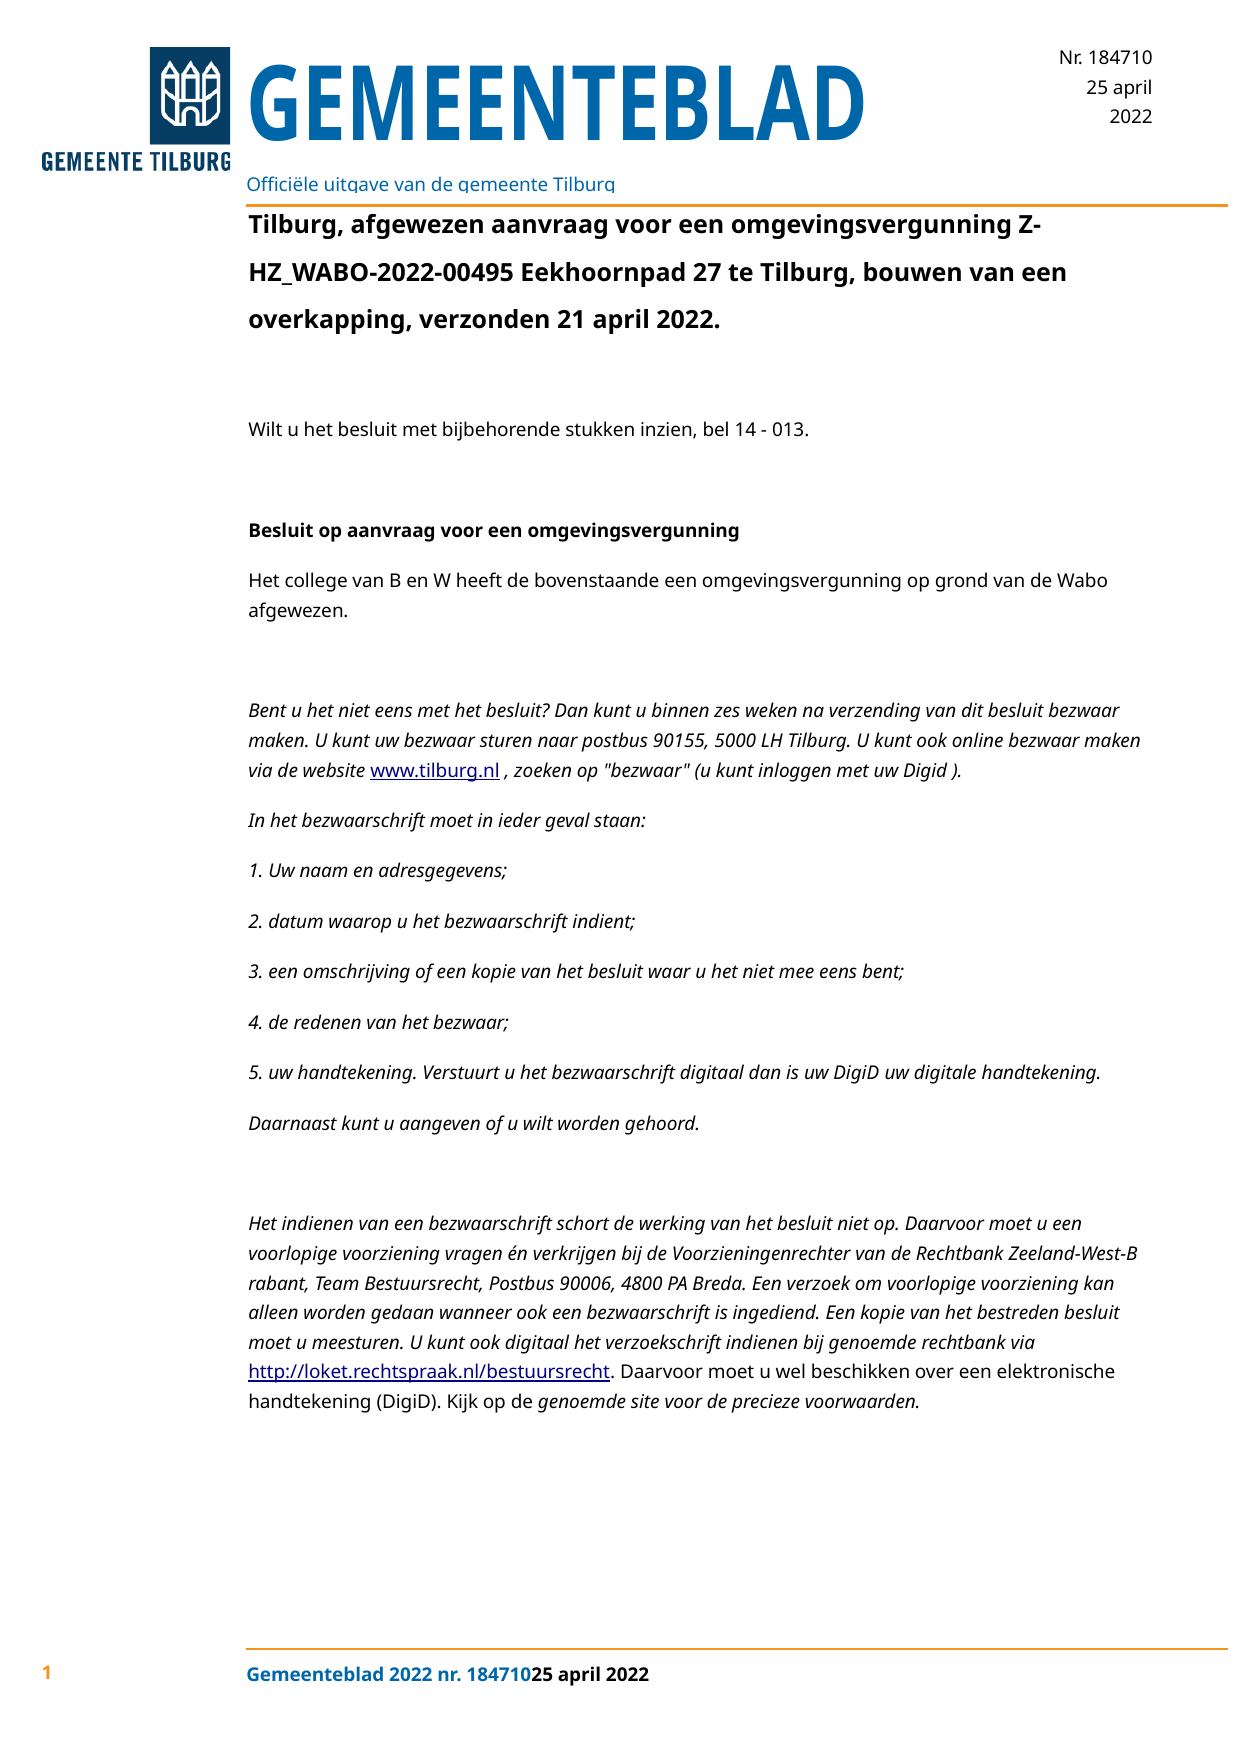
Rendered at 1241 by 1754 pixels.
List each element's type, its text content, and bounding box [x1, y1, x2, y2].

picture [41, 47, 231, 172]
text Wilt u het besluit met bijbehorende stukken inzien, bel 14 - 013. [248, 416, 1152, 442]
text 5. uw handtekening. Verstuurt u het bezwaarschrift digitaal dan is uw DigiD uw digitale handtekening. [248, 1059, 1152, 1085]
text Daarnaast kunt u aangeven of u wilt worden gehoord. [248, 1110, 1152, 1135]
text 4. de redenen van het bezwaar; [248, 1009, 1152, 1034]
text Het college van B en W heeft de bovenstaande een omgevingsvergunning op grond van de Wabo afgewezen. [248, 567, 1152, 622]
text Besluit op aanvraag voor een omgevingsvergunning [248, 517, 1152, 542]
text Het indienen van een bezwaarschrift schort de werking van het besluit niet op. Daarvoor moet u een voorlopige voorziening vragen én verkrijgen bij de Voorzieningenrechter van de Rechtbank Zeeland-West-B rabant, Team Bestuursrecht, Postbus 90006, 4800 PA Breda. Een verzoek om voorlopige voorziening kan alleen worden gedaan wanneer ook een bezwaarschrift is ingediend. Een kopie van het bestreden besluit moet u meesturen. U kunt ook digitaal het verzoekschrift indienen bij genoemde rechtbank via http://loket.rechtspraak.nl/bestuursrecht. Daarvoor moet u wel beschikken over een elektronische handtekening (DigiD). Kijk op de genoemde site voor de precieze voorwaarden. [248, 1211, 1152, 1414]
text 3. een omschrijving of een kopie van het besluit waar u het niet mee eens bent; [248, 958, 1152, 984]
text 1. Uw naam en adresgegevens; [248, 858, 1152, 883]
text In het bezwaarschrift moet in ieder geval staan: [248, 807, 1152, 833]
text Bent u het niet eens met het besluit? Dan kunt u binnen zes weken na verzending van dit besluit bezwaar maken. U kunt uw bezwaar sturen naar postbus 90155, 5000 LH Tilburg. U kunt ook online bezwaar maken via de website www.tilburg.nl , zoeken op "bezwaar" (u kunt inloggen met uw Digid ). [248, 698, 1152, 782]
text 2. datum waarop u het bezwaarschrift indient; [248, 908, 1152, 934]
text Tilburg, afgewezen aanvraag voor een omgevingsvergunning Z-HZ_WABO-2022-00495 Eekhoornpad 27 te Tilburg, bouwen van een overkapping, verzonden 21 april 2022. [248, 207, 1152, 336]
